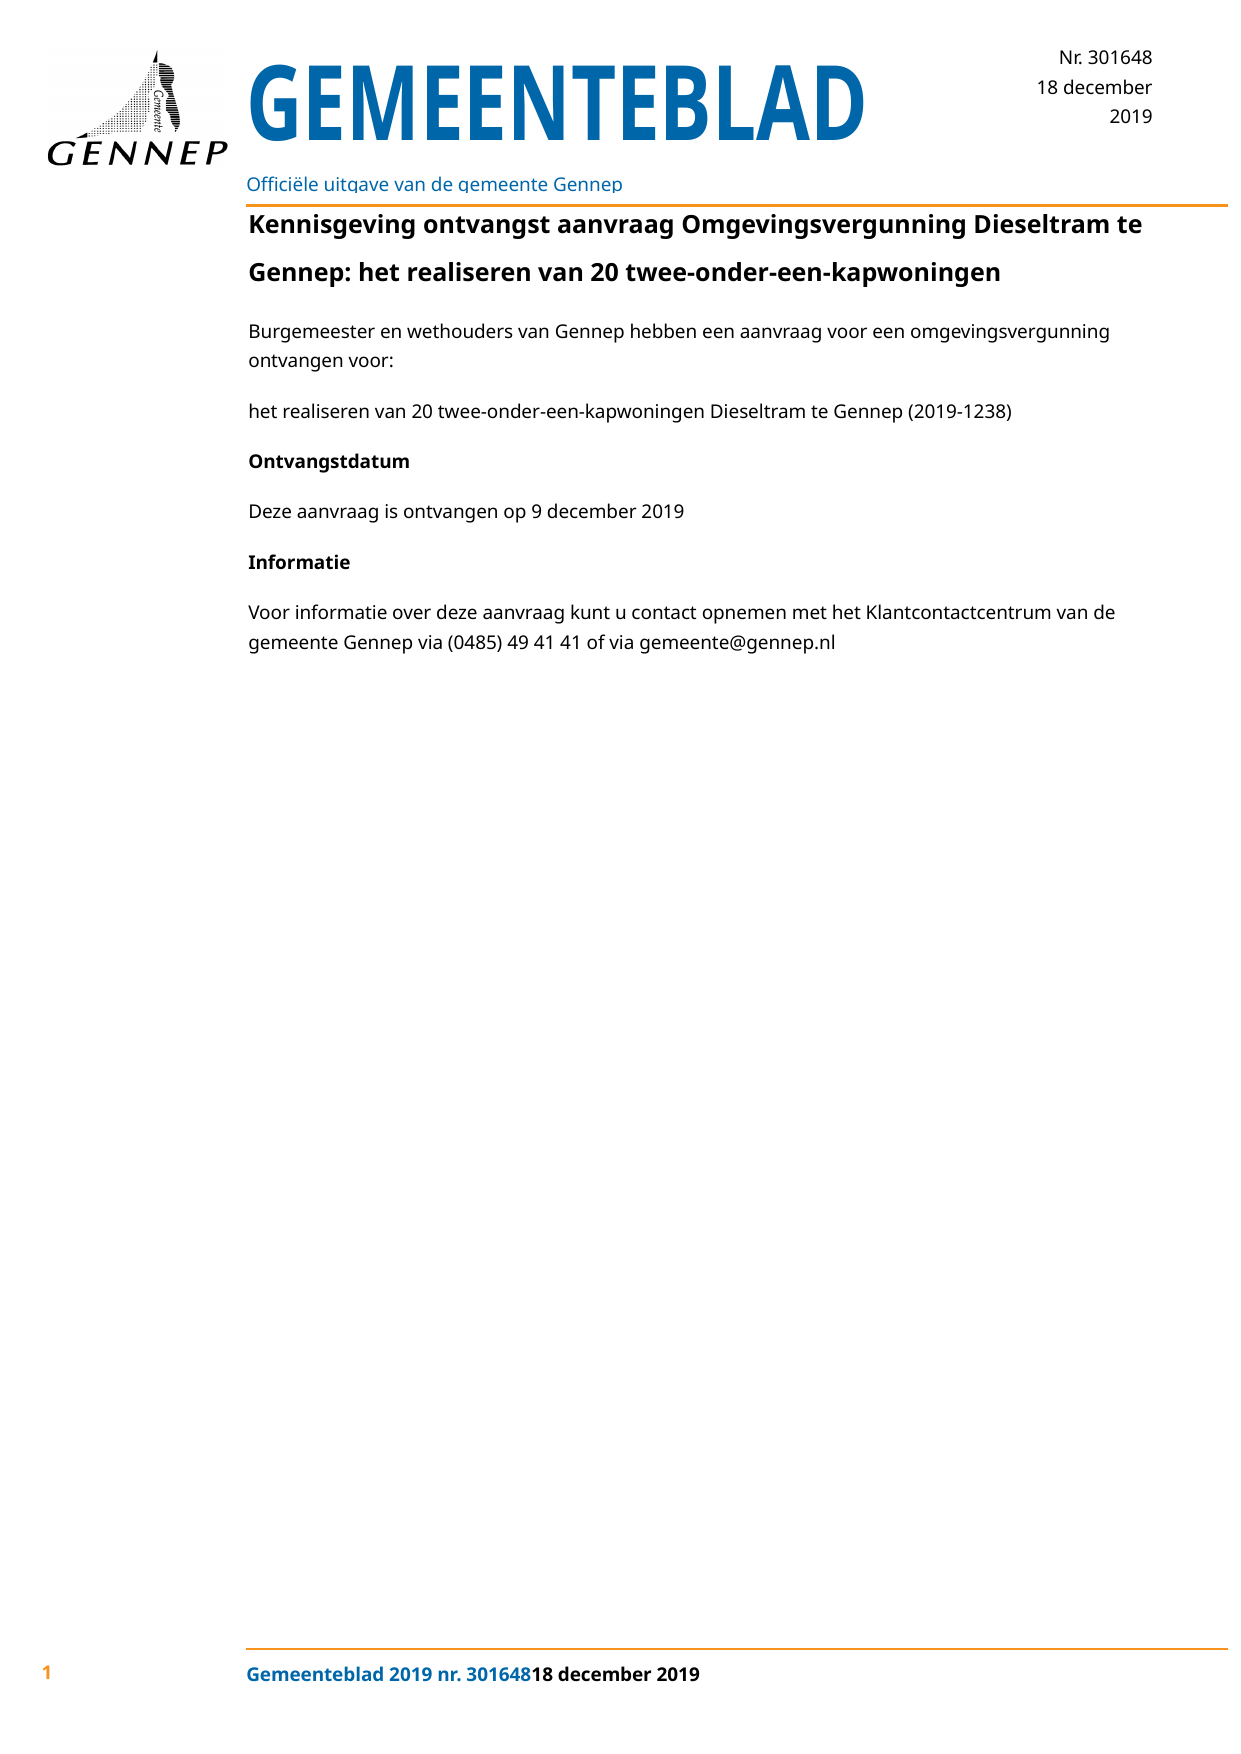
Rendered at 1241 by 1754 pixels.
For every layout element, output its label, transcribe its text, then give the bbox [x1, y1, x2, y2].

text Deze aanvraag is ontvangen op 9 december 2019 [248, 499, 1152, 524]
picture [41, 47, 231, 172]
text Voor informatie over deze aanvraag kunt u contact opnemen met het Klantcontactcentrum van de gemeente Gennep via (0485) 49 41 41 of via gemeente@gennep.nl [248, 599, 1152, 655]
text Burgemeester en wethouders van Gennep hebben een aanvraag voor een omgevingsvergunning ontvangen voor: [248, 318, 1152, 373]
text Kennisgeving ontvangst aanvraag Omgevingsvergunning Dieseltram te Gennep: het realiseren van 20 twee-onder-een-kapwoningen [248, 207, 1152, 288]
text Ontvangstdatum [248, 448, 1152, 474]
text het realiseren van 20 twee-onder-een-kapwoningen Dieseltram te Gennep (2019-1238) [248, 398, 1152, 424]
text Informatie [248, 549, 1152, 575]
